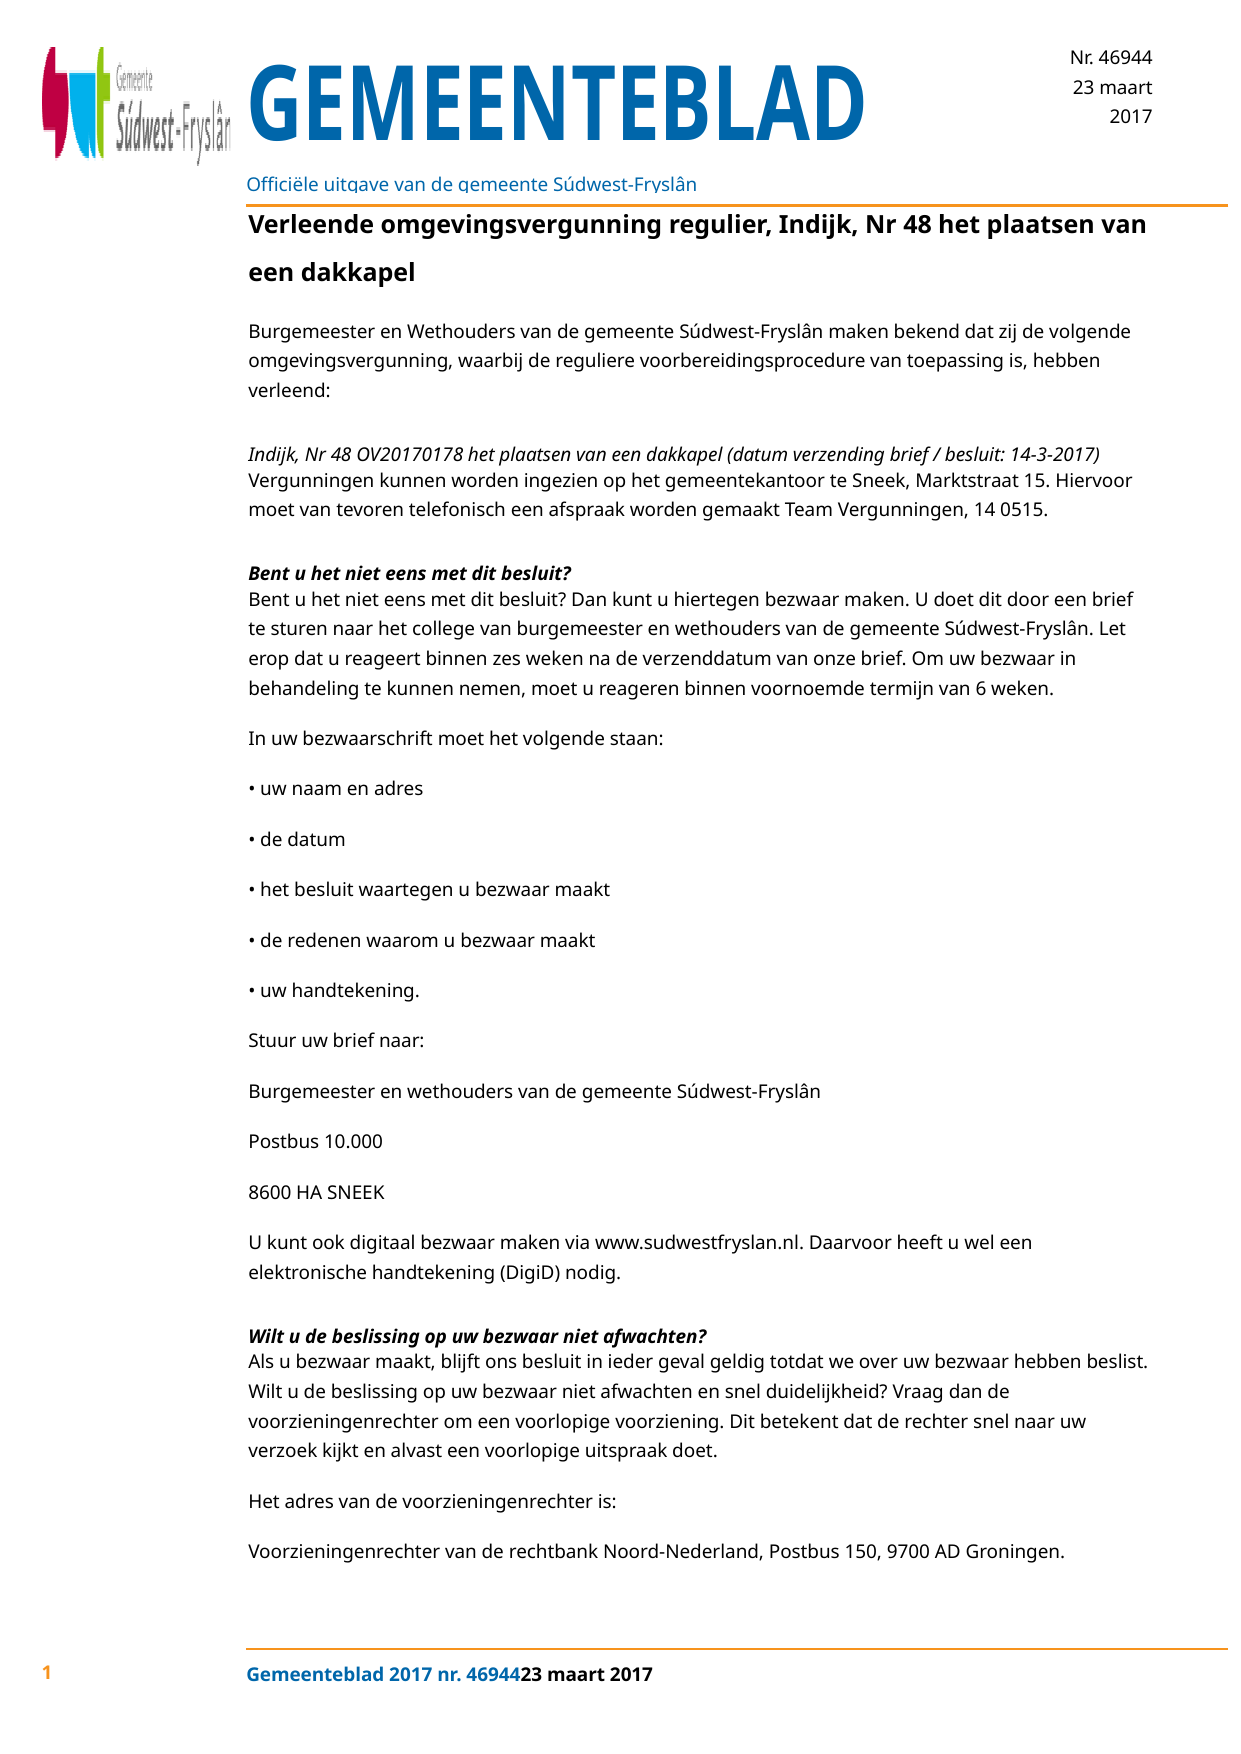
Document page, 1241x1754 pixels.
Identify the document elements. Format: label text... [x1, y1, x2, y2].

text • uw naam en adres [248, 776, 1152, 801]
text • het besluit waartegen u bezwaar maakt [248, 876, 1152, 902]
text Bent u het niet eens met dit besluit? [248, 560, 1152, 586]
text Burgemeester en wethouders van de gemeente Súdwest-Fryslân [248, 1078, 1152, 1104]
text Vergunningen kunnen worden ingezien op het gemeentekantoor te Sneek, Marktstraat 15. Hiervoor moet van tevoren telefonisch een afspraak worden gemaakt Team Vergunningen, 14 0515. [248, 467, 1152, 522]
picture [41, 47, 231, 172]
text Stuur uw brief naar: [248, 1028, 1152, 1053]
text • de datum [248, 826, 1152, 852]
text Verleende omgevingsvergunning regulier, Indijk, Nr 48 het plaatsen van een dakkapel [248, 207, 1152, 288]
text Het adres van de voorzieningenrechter is: [248, 1488, 1152, 1513]
text Als u bezwaar maakt, blijft ons besluit in ieder geval geldig totdat we over uw bezwaar hebben beslist. Wilt u de beslissing op uw bezwaar niet afwachten en snel duidelijkheid? Vraag dan de voorzieningenrechter om een voorlopige voorziening. Dit betekent dat de rechter snel naar uw verzoek kijkt en alvast een voorlopige uitspraak doet. [248, 1349, 1152, 1463]
text U kunt ook digitaal bezwaar maken via www.sudwestfryslan.nl. Daarvoor heeft u wel een elektronische handtekening (DigiD) nodig. [248, 1229, 1152, 1285]
text Voorzieningenrechter van de rechtbank Noord-Nederland, Postbus 150, 9700 AD Groningen. [248, 1538, 1152, 1564]
text 8600 HA SNEEK [248, 1179, 1152, 1205]
text • de redenen waarom u bezwaar maakt [248, 927, 1152, 953]
text Postbus 10.000 [248, 1128, 1152, 1154]
text In uw bezwaarschrift moet het volgende staan: [248, 725, 1152, 751]
text Wilt u de beslissing op uw bezwaar niet afwachten? [248, 1323, 1152, 1349]
text Burgemeester en Wethouders van de gemeente Súdwest-Fryslân maken bekend dat zij de volgende omgevingsvergunning, waarbij de reguliere voorbereidingsprocedure van toepassing is, hebben verleend: [248, 318, 1152, 403]
text Indijk, Nr 48 OV20170178 het plaatsen van een dakkapel (datum verzending brief / besluit: 14-3-2017) [248, 441, 1152, 467]
text Bent u het niet eens met dit besluit? Dan kunt u hiertegen bezwaar maken. U doet dit door een brief te sturen naar het college van burgemeester en wethouders van de gemeente Súdwest-Fryslân. Let erop dat u reageert binnen zes weken na de verzenddatum van onze brief. Om uw bezwaar in behandeling te kunnen nemen, moet u reageren binnen voornoemde termijn van 6 weken. [248, 586, 1152, 701]
text • uw handtekening. [248, 977, 1152, 1003]
